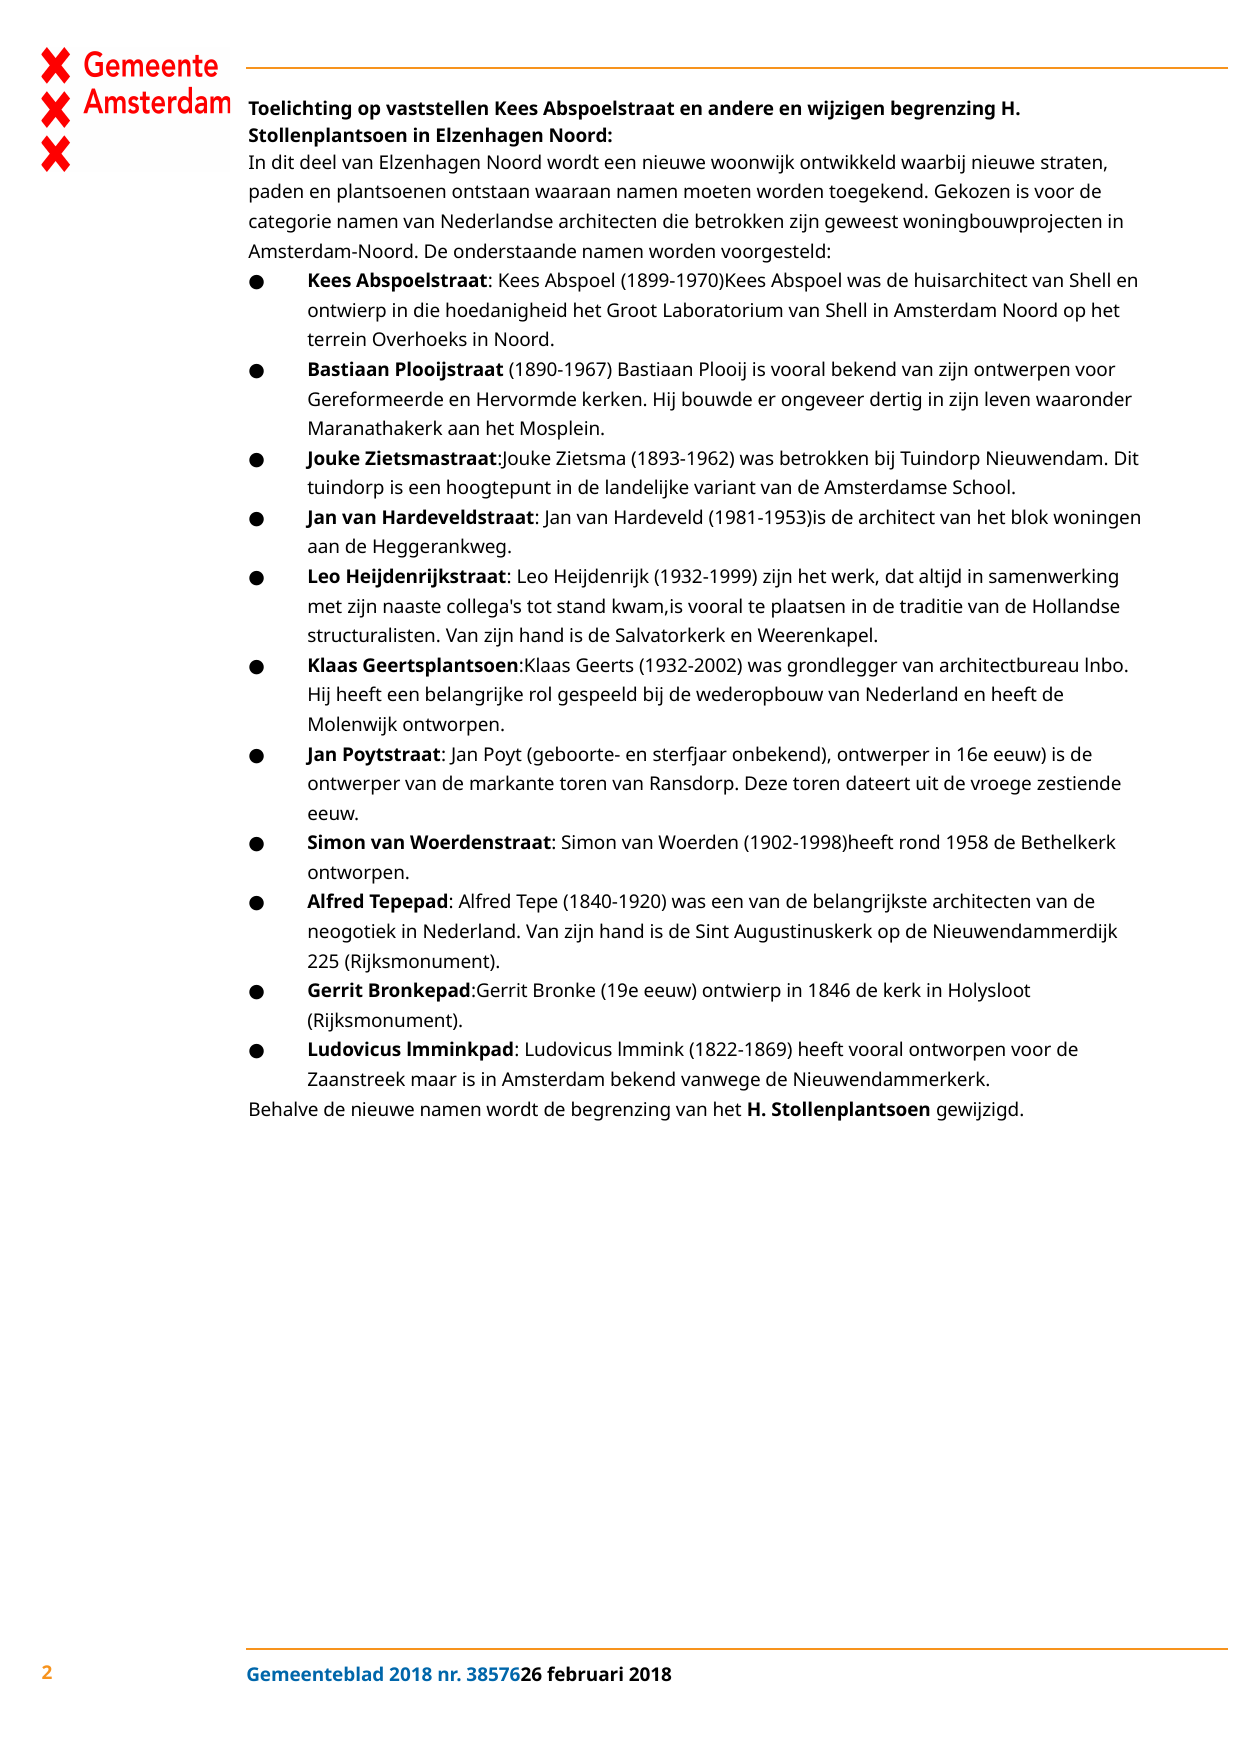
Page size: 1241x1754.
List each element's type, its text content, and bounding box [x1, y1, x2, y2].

list Klaas Geertsplantsoen:Klaas Geerts (1932-2002) was grondlegger van architectbureau lnbo. Hij heeft een belangrijke rol gespeeld bij de wederopbouw van Nederland en heeft de Molenwijk ontworpen. [248, 652, 1152, 737]
list Leo Heijdenrijkstraat: Leo Heijdenrijk (1932-1999) zijn het werk, dat altijd in samenwerking met zijn naaste collega's tot stand kwam,is vooral te plaatsen in de traditie van de Hollandse structuralisten. Van zijn hand is de Salvatorkerk en Weerenkapel. [248, 563, 1152, 648]
list Simon van Woerdenstraat: Simon van Woerden (1902-1998)heeft rond 1958 de Bethelkerk ontworpen. [248, 829, 1152, 885]
list Ludovicus lmminkpad: Ludovicus lmmink (1822-1869) heeft vooral ontworpen voor de Zaanstreek maar is in Amsterdam bekend vanwege de Nieuwendammerkerk. [248, 1037, 1152, 1092]
text Behalve de nieuwe namen wordt de begrenzing van het H. Stollenplantsoen gewijzigd. [248, 1096, 1152, 1121]
list Alfred Tepepad: Alfred Tepe (1840-1920) was een van de belangrijkste architecten van de neogotiek in Nederland. Van zijn hand is de Sint Augustinuskerk op de Nieuwendammerdijk 225 (Rijksmonument). [248, 889, 1152, 973]
list Jouke Zietsmastraat:Jouke Zietsma (1893-1962) was betrokken bij Tuindorp Nieuwendam. Dit tuindorp is een hoogtepunt in de landelijke variant van de Amsterdamse School. [248, 445, 1152, 500]
text In dit deel van Elzenhagen Noord wordt een nieuwe woonwijk ontwikkeld waarbij nieuwe straten, paden en plantsoenen ontstaan waaraan namen moeten worden toegekend. Gekozen is voor de categorie namen van Nederlandse architecten die betrokken zijn geweest woningbouwprojecten in Amsterdam-Noord. De onderstaande namen worden voorgesteld: [248, 149, 1152, 263]
list Bastiaan Plooijstraat (1890-1967) Bastiaan Plooij is vooral bekend van zijn ontwerpen voor Gereformeerde en Hervormde kerken. Hij bouwde er ongeveer dertig in zijn leven waaronder Maranathakerk aan het Mosplein. [248, 356, 1152, 441]
list Jan Poytstraat: Jan Poyt (geboorte- en sterfjaar onbekend), ontwerper in 16e eeuw) is de ontwerper van de markante toren van Ransdorp. Deze toren dateert uit de vroege zestiende eeuw. [248, 741, 1152, 826]
picture [41, 47, 231, 172]
text Toelichting op vaststellen Kees Abspoelstraat en andere en wijzigen begrenzing H. Stollenplantsoen in Elzenhagen Noord: [248, 95, 1152, 149]
list Gerrit Bronkepad:Gerrit Bronke (19e eeuw) ontwierp in 1846 de kerk in Holysloot (Rijksmonument). [248, 977, 1152, 1033]
list Kees Abspoelstraat: Kees Abspoel (1899-1970)Kees Abspoel was de huisarchitect van Shell en ontwierp in die hoedanigheid het Groot Laboratorium van Shell in Amsterdam Noord op het terrein Overhoeks in Noord. [248, 267, 1152, 352]
list Jan van Hardeveldstraat: Jan van Hardeveld (1981-1953)is de architect van het blok woningen aan de Heggerankweg. [248, 504, 1152, 559]
